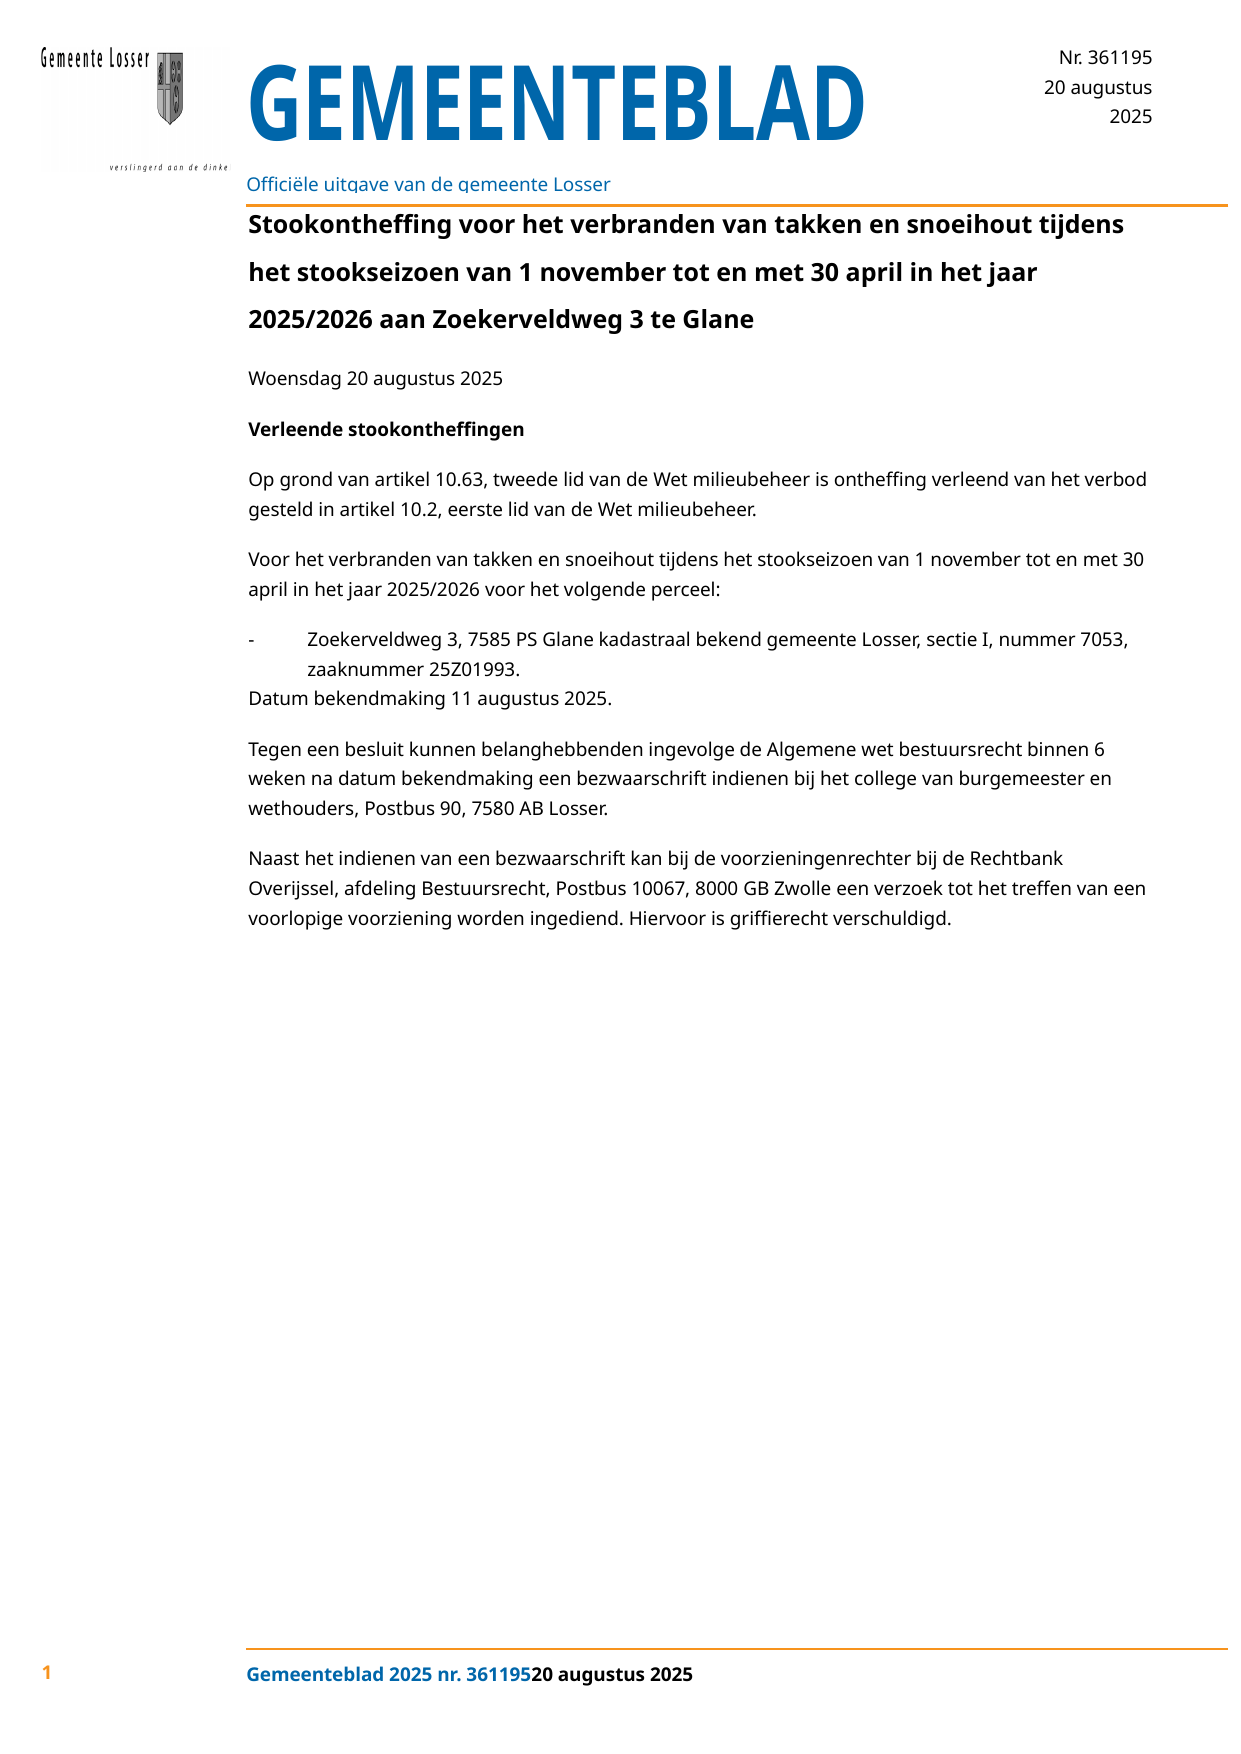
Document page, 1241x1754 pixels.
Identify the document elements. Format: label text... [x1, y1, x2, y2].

text Op grond van artikel 10.63, tweede lid van de Wet milieubeheer is ontheffing verleend van het verbod gesteld in artikel 10.2, eerste lid van de Wet milieubeheer. [248, 466, 1152, 522]
text Stookontheffing voor het verbranden van takken en snoeihout tijdens het stookseizoen van 1 november tot en met 30 april in het jaar 2025/2026 aan Zoekerveldweg 3 te Glane [248, 207, 1152, 336]
picture [41, 47, 231, 172]
text Voor het verbranden van takken en snoeihout tijdens het stookseizoen van 1 november tot en met 30 april in het jaar 2025/2026 voor het volgende perceel: [248, 546, 1152, 602]
text Tegen een besluit kunnen belanghebbenden ingevolge de Algemene wet bestuursrecht binnen 6 weken na datum bekendmaking een bezwaarschrift indienen bij het college van burgemeester en wethouders, Postbus 90, 7580 AB Losser. [248, 736, 1152, 821]
text Verleende stookontheffingen [248, 416, 1152, 442]
list Zoekerveldweg 3, 7585 PS Glane kadastraal bekend gemeente Losser, sectie I, nummer 7053, zaaknummer 25Z01993. [248, 626, 1152, 682]
text Datum bekendmaking 11 augustus 2025. [248, 686, 1152, 711]
text Naast het indienen van een bezwaarschrift kan bij de voorzieningenrechter bij de Rechtbank Overijssel, afdeling Bestuursrecht, Postbus 10067, 8000 GB Zwolle een verzoek tot het treffen van een voorlopige voorziening worden ingediend. Hiervoor is griffierecht verschuldigd. [248, 846, 1152, 930]
text Woensdag 20 augustus 2025 [248, 366, 1152, 391]
